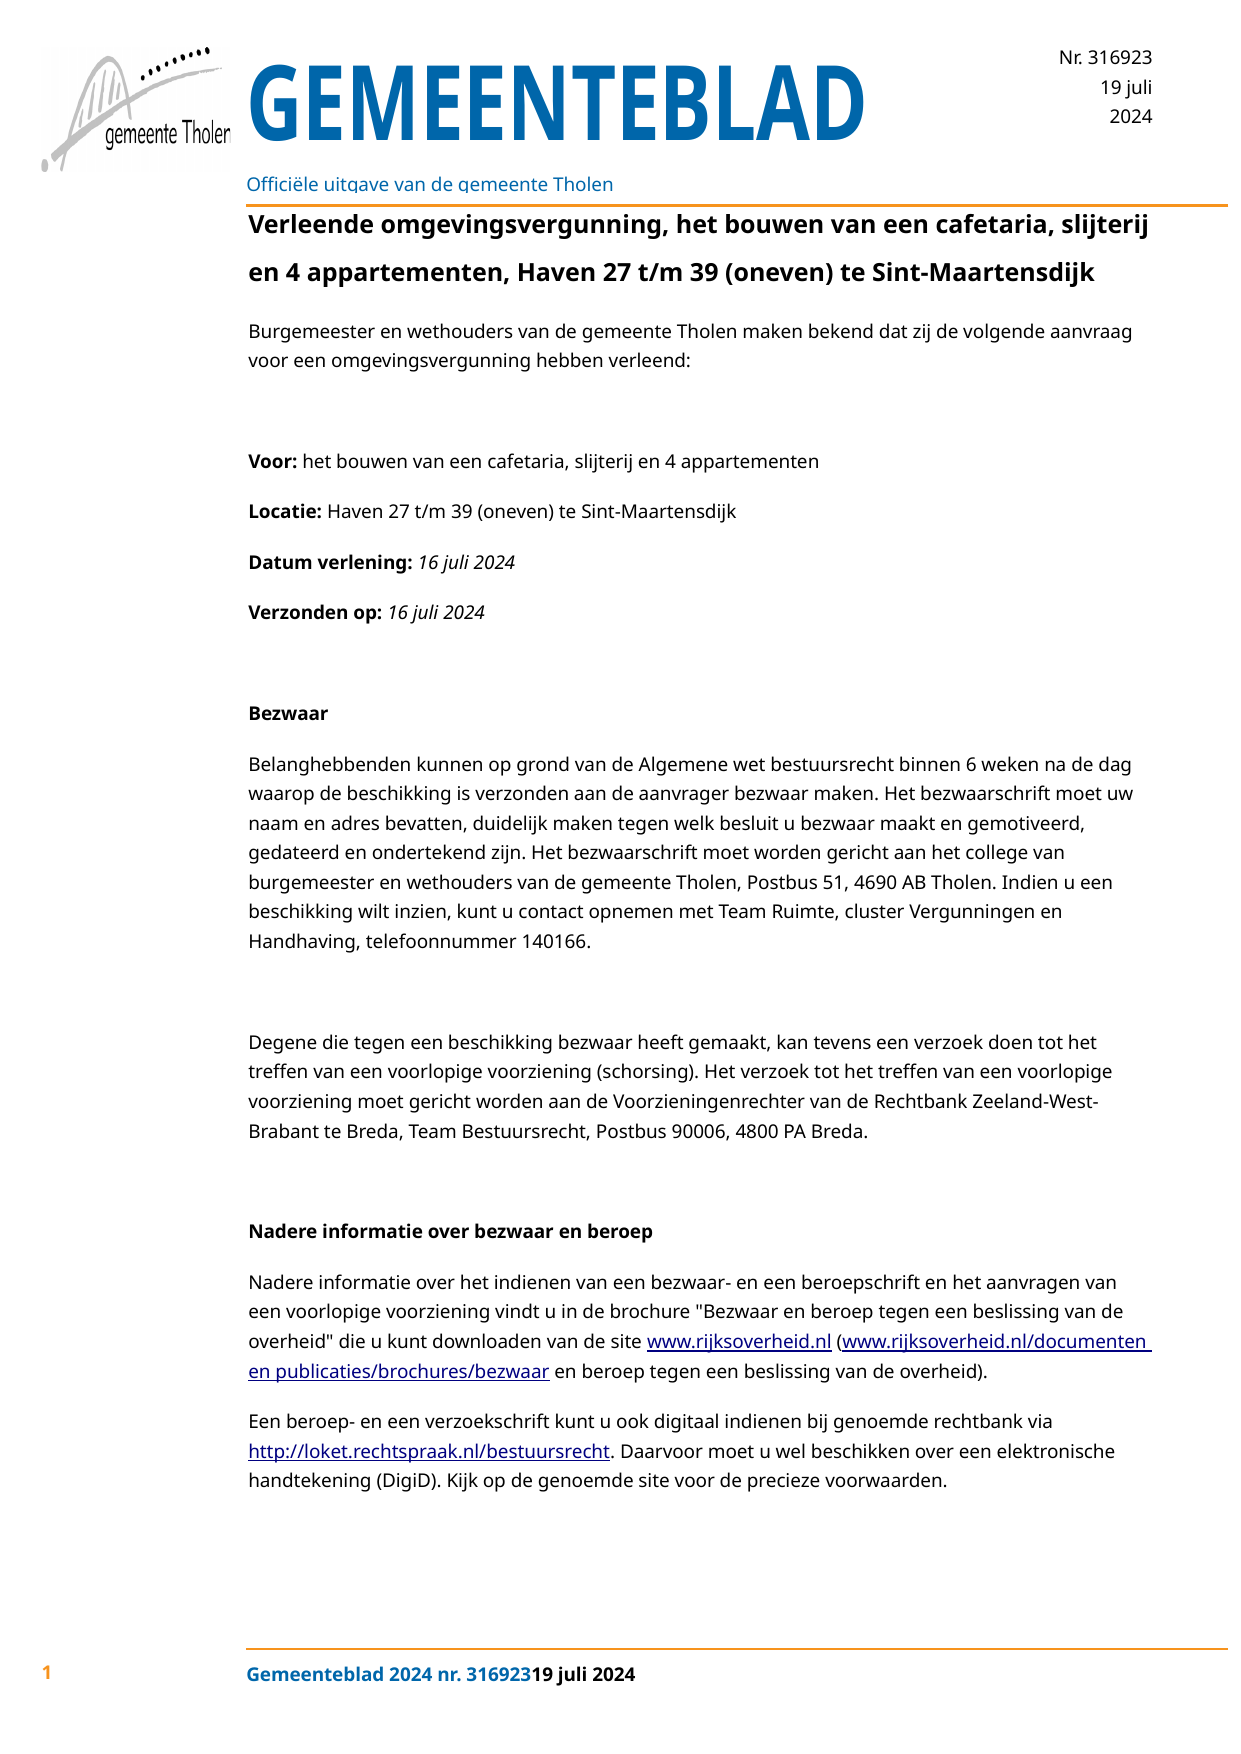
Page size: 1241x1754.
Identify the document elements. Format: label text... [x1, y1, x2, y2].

text Verzonden op: 16 juli 2024 [248, 599, 1152, 625]
text Nadere informatie over het indienen van een bezwaar- en een beroepschrift en het aanvragen van een voorlopige voorziening vindt u in de brochure "Bezwaar en beroep tegen een beslissing van de overheid" die u kunt downloaden van de site www.rijksoverheid.nl (www.rijksoverheid.nl/documenten en publicaties/brochures/bezwaar en beroep tegen een beslissing van de overheid). [248, 1269, 1152, 1384]
text Datum verlening: 16 juli 2024 [248, 549, 1152, 575]
text Een beroep- en een verzoekschrift kunt u ook digitaal indienen bij genoemde rechtbank via http://loket.rechtspraak.nl/bestuursrecht. Daarvoor moet u wel beschikken over een elektronische handtekening (DigiD). Kijk op de genoemde site voor de precieze voorwaarden. [248, 1408, 1152, 1493]
text Nadere informatie over bezwaar en beroep [248, 1219, 1152, 1244]
text Degene die tegen een beschikking bezwaar heeft gemaakt, kan tevens een verzoek doen tot het treffen van een voorlopige voorziening (schorsing). Het verzoek tot het treffen van een voorlopige voorziening moet gericht worden aan de Voorzieningenrechter van de Rechtbank Zeeland-West-Brabant te Breda, Team Bestuursrecht, Postbus 90006, 4800 PA Breda. [248, 1029, 1152, 1144]
picture [41, 47, 231, 172]
text Locatie: Haven 27 t/m 39 (oneven) te Sint-Maartensdijk [248, 499, 1152, 524]
text Verleende omgevingsvergunning, het bouwen van een cafetaria, slijterij en 4 appartementen, Haven 27 t/m 39 (oneven) te Sint-Maartensdijk [248, 207, 1152, 288]
text Burgemeester en wethouders van de gemeente Tholen maken bekend dat zij de volgende aanvraag voor een omgevingsvergunning hebben verleend: [248, 318, 1152, 373]
text Belanghebbenden kunnen op grond van de Algemene wet bestuursrecht binnen 6 weken na de dag waarop de beschikking is verzonden aan de aanvrager bezwaar maken. Het bezwaarschrift moet uw naam en adres bevatten, duidelijk maken tegen welk besluit u bezwaar maakt en gemotiveerd, gedateerd en ondertekend zijn. Het bezwaarschrift moet worden gericht aan het college van burgemeester en wethouders van de gemeente Tholen, Postbus 51, 4690 AB Tholen. Indien u een beschikking wilt inzien, kunt u contact opnemen met Team Ruimte, cluster Vergunningen en Handhaving, telefoonnummer 140166. [248, 751, 1152, 954]
text Bezwaar [248, 700, 1152, 726]
text Voor: het bouwen van een cafetaria, slijterij en 4 appartementen [248, 448, 1152, 474]
